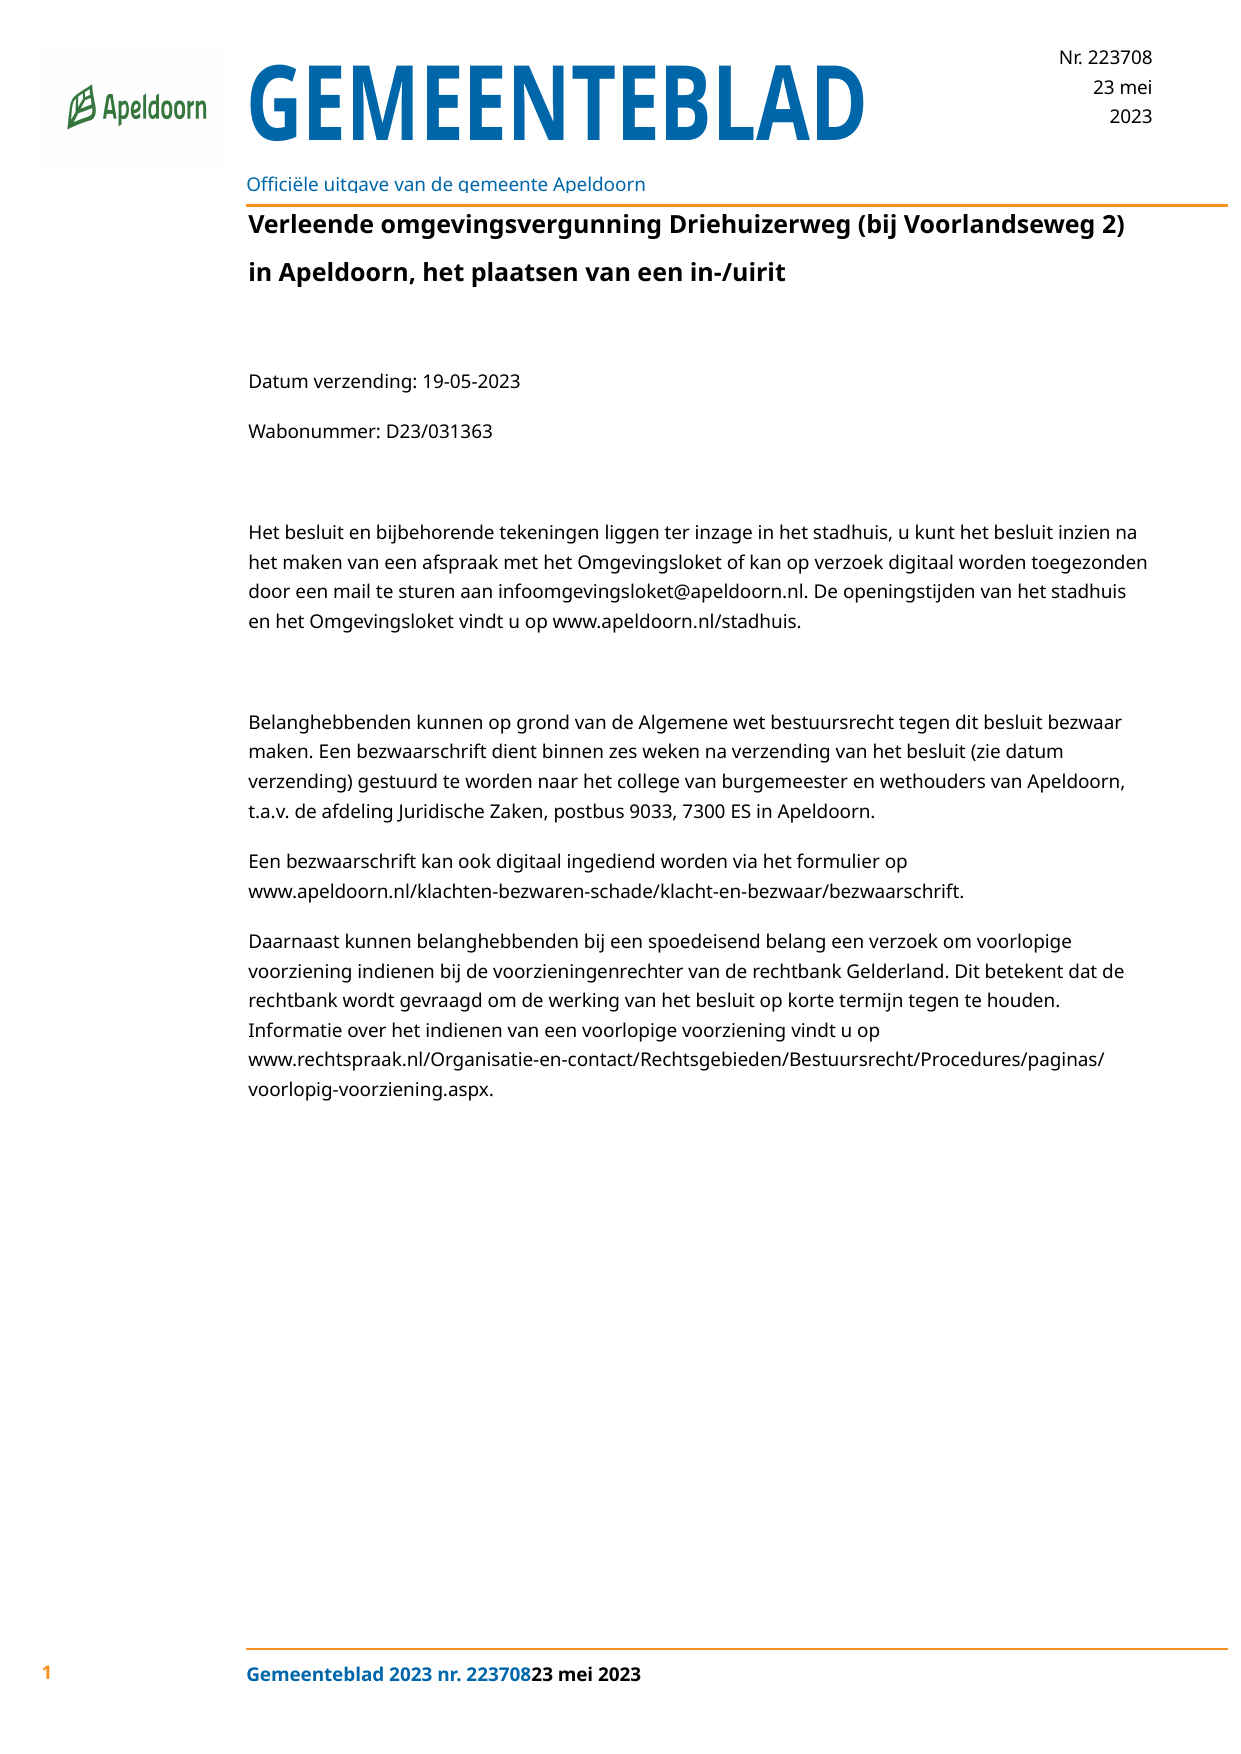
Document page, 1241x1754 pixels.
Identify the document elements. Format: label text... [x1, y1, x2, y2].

text Belanghebbenden kunnen op grond van de Algemene wet bestuursrecht tegen dit besluit bezwaar maken. Een bezwaarschrift dient binnen zes weken na verzending van het besluit (zie datum verzending) gestuurd te worden naar het college van burgemeester en wethouders van Apeldoorn, t.a.v. de afdeling Juridische Zaken, postbus 9033, 7300 ES in Apeldoorn. [248, 709, 1152, 824]
text Daarnaast kunnen belanghebbenden bij een spoedeisend belang een verzoek om voorlopige voorziening indienen bij de voorzieningenrechter van de rechtbank Gelderland. Dit betekent dat de rechtbank wordt gevraagd om de werking van het besluit op korte termijn tegen te houden. Informatie over het indienen van een voorlopige voorziening vindt u op www.rechtspraak.nl/Organisatie-en-contact/Rechtsgebieden/Bestuursrecht/Procedures/paginas/voorlopig-voorziening.aspx. [248, 928, 1152, 1102]
text Verleende omgevingsvergunning Driehuizerweg (bij Voorlandseweg 2) in Apeldoorn, het plaatsen van een in-/uirit [248, 207, 1152, 288]
text Het besluit en bijbehorende tekeningen liggen ter inzage in het stadhuis, u kunt het besluit inzien na het maken van een afspraak met het Omgevingsloket of kan op verzoek digitaal worden toegezonden door een mail te sturen aan infoomgevingsloket@apeldoorn.nl. De openingstijden van het stadhuis en het Omgevingsloket vindt u op www.apeldoorn.nl/stadhuis. [248, 519, 1152, 634]
text Datum verzending: 19-05-2023 [248, 368, 1152, 394]
text Een bezwaarschrift kan ook digitaal ingediend worden via het formulier op www.apeldoorn.nl/klachten-bezwaren-schade/klacht-en-bezwaar/bezwaarschrift. [248, 848, 1152, 904]
picture [41, 47, 231, 172]
text Wabonummer: D23/031363 [248, 419, 1152, 444]
